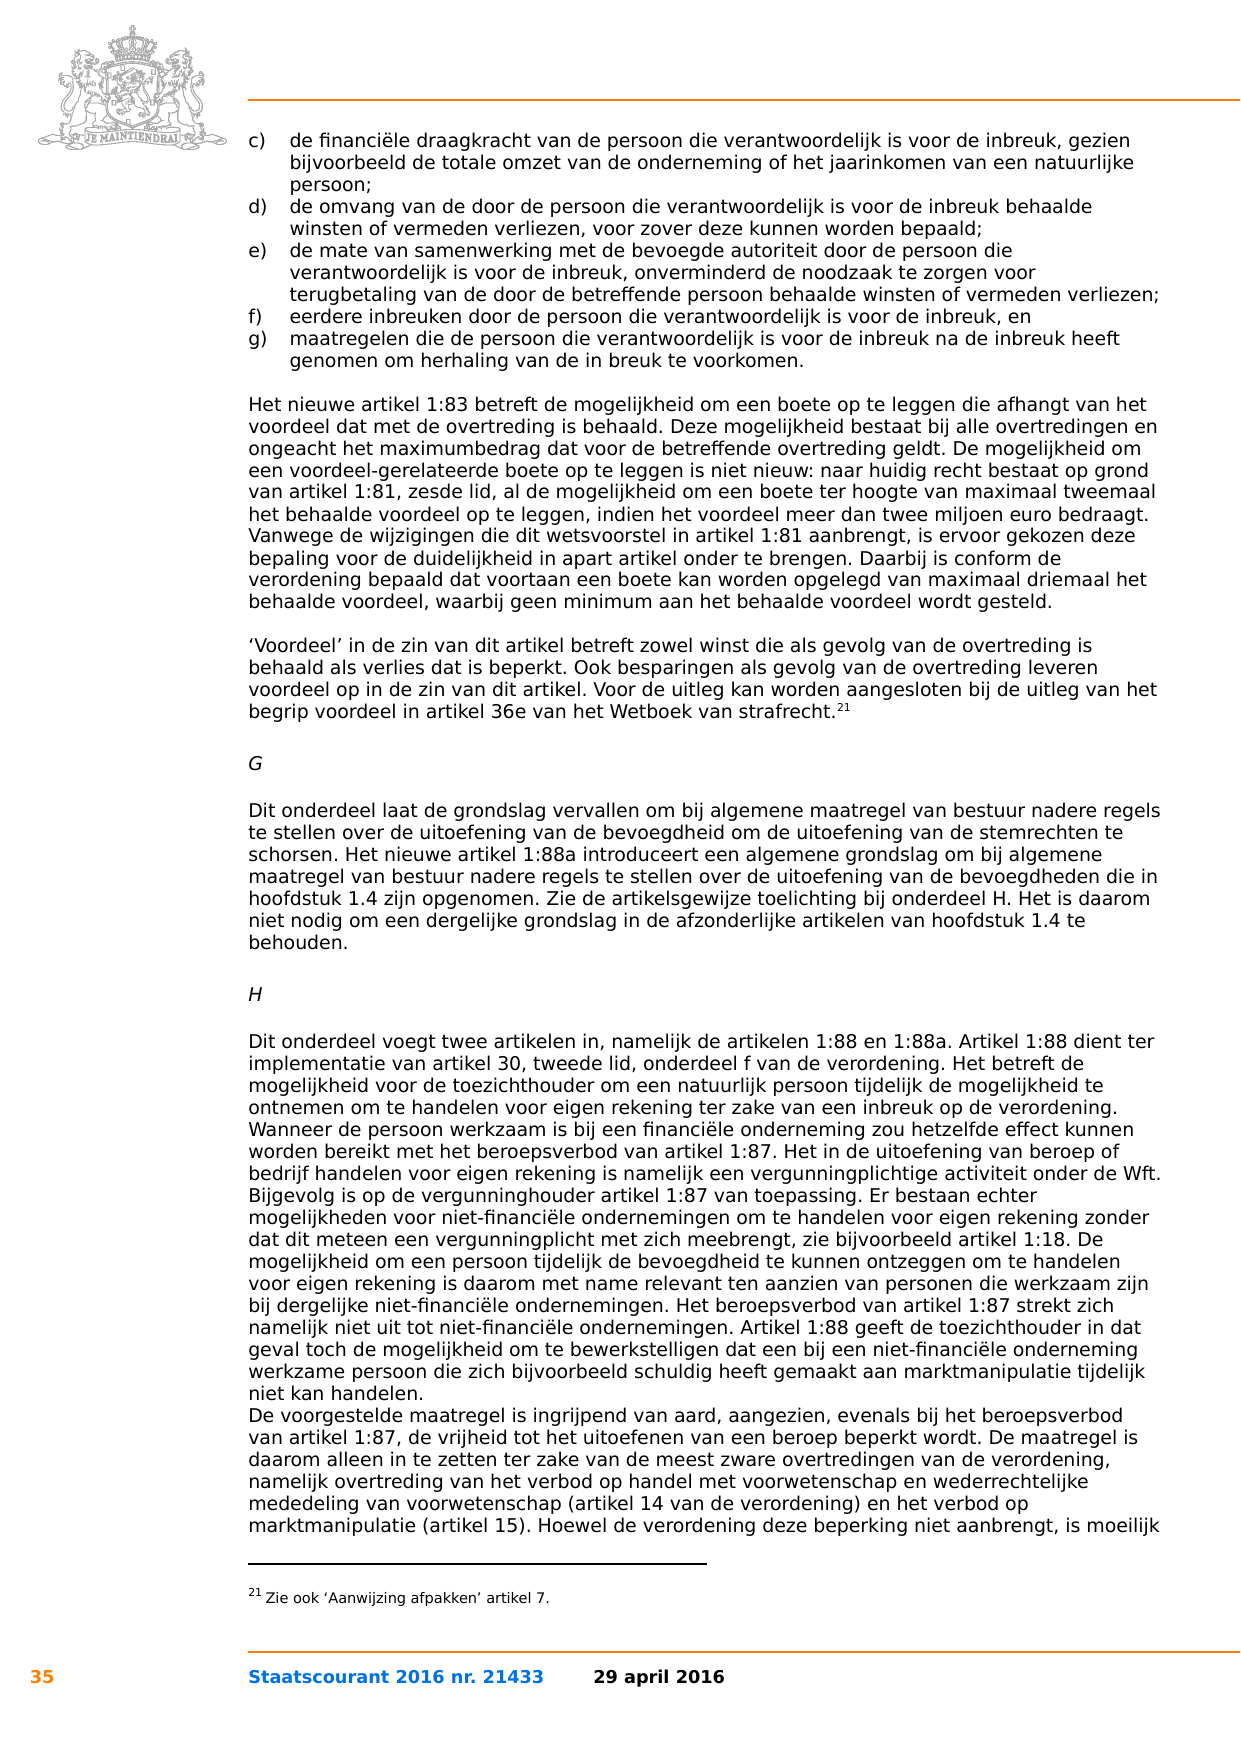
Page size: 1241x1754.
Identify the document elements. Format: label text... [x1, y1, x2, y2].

text d) de omvang van de door de persoon die verantwoordelijk is voor de inbreuk behaalde winsten of vermeden verliezen, voor zover deze kunnen worden bepaald; [248, 196, 1163, 240]
text Wanneer de persoon werkzaam is bij een financiële onderneming zou hetzelfde effect kunnen worden bereikt met het beroepsverbod van artikel 1:87. Het in de uitoefening van beroep of bedrijf handelen voor eigen rekening is namelijk een vergunningplichtige activiteit onder de Wft. Bijgevolg is op de vergunninghouder artikel 1:87 van toepassing. Er bestaan echter mogelijkheden voor niet-financiële ondernemingen om te handelen voor eigen rekening zonder dat dit meteen een vergunningplicht met zich meebrengt, zie bijvoorbeeld artikel 1:18. De mogelijkheid om een persoon tijdelijk de bevoegdheid te kunnen ontzeggen om te handelen voor eigen rekening is daarom met name relevant ten aanzien van personen die werkzaam zijn bij dergelijke niet-financiële ondernemingen. Het beroepsverbod van artikel 1:87 strekt zich namelijk niet uit tot niet-financiële ondernemingen. Artikel 1:88 geeft de toezichthouder in dat geval toch de mogelijkheid om te bewerkstelligen dat een bij een niet-financiële onderneming werkzame persoon die zich bijvoorbeeld schuldig heeft gemaakt aan marktmanipulatie tijdelijk niet kan handelen. [248, 1119, 1163, 1404]
text Het nieuwe artikel 1:83 betreft de mogelijkheid om een boete op te leggen die afhangt van het voordeel dat met de overtreding is behaald. Deze mogelijkheid bestaat bij alle overtredingen en ongeacht het maximumbedrag dat voor de betreffende overtreding geldt. De mogelijkheid om een voordeel-gerelateerde boete op te leggen is niet nieuw: naar huidig recht bestaat op grond van artikel 1:81, zesde lid, al de mogelijkheid om een boete ter hoogte van maximaal tweemaal het behaalde voordeel op te leggen, indien het voordeel meer dan twee miljoen euro bedraagt. Vanwege de wijzigingen die dit wetsvoorstel in artikel 1:81 aanbrengt, is ervoor gekozen deze bepaling voor de duidelijkheid in apart artikel onder te brengen. Daarbij is conform de verordening bepaald dat voortaan een boete kan worden opgelegd van maximaal driemaal het behaalde voordeel, waarbij geen minimum aan het behaalde voordeel wordt gesteld. [248, 393, 1163, 613]
subtitle G [248, 753, 1163, 775]
text De voorgestelde maatregel is ingrijpend van aard, aangezien, evenals bij het beroepsverbod van artikel 1:87, de vrijheid tot het uitoefenen van een beroep beperkt wordt. De maatregel is daarom alleen in te zetten ter zake van de meest zware overtredingen van de verordening, namelijk overtreding van het verbod op handel met voorwetenschap en wederrechtelijke mededeling van voorwetenschap (artikel 14 van de verordening) en het verbod op marktmanipulatie (artikel 15). Hoewel de verordening deze beperking niet aanbrengt, is moeilijk [248, 1404, 1163, 1536]
text c) de financiële draagkracht van de persoon die verantwoordelijk is voor de inbreuk, gezien bijvoorbeeld de totale omzet van de onderneming of het jaarinkomen van een natuurlijke persoon; [248, 130, 1163, 196]
text Dit onderdeel voegt twee artikelen in, namelijk de artikelen 1:88 en 1:88a. Artikel 1:88 dient ter implementatie van artikel 30, tweede lid, onderdeel f van de verordening. Het betreft de mogelijkheid voor de toezichthouder om een natuurlijk persoon tijdelijk de mogelijkheid te ontnemen om te handelen voor eigen rekening ter zake van een inbreuk op de verordening. [248, 1031, 1163, 1119]
text e) de mate van samenwerking met de bevoegde autoriteit door de persoon die verantwoordelijk is voor de inbreuk, onverminderd de noodzaak te zorgen voor terugbetaling van de door de betreffende persoon behaalde winsten of vermeden verliezen; [248, 240, 1163, 306]
text Zie ook ‘Aanwijzing afpakken’ artikel 7. [248, 1586, 1163, 1608]
subtitle H [248, 984, 1163, 1006]
picture [38, 25, 227, 150]
text Dit onderdeel laat de grondslag vervallen om bij algemene maatregel van bestuur nadere regels te stellen over de uitoefening van de bevoegdheid om de uitoefening van de stemrechten te schorsen. Het nieuwe artikel 1:88a introduceert een algemene grondslag om bij algemene maatregel van bestuur nadere regels te stellen over de uitoefening van de bevoegdheden die in hoofdstuk 1.4 zijn opgenomen. Zie de artikelsgewijze toelichting bij onderdeel H. Het is daarom niet nodig om een dergelijke grondslag in de afzonderlijke artikelen van hoofdstuk 1.4 te behouden. [248, 800, 1163, 954]
text ‘Voordeel’ in de zin van dit artikel betreft zowel winst die als gevolg van de overtreding is behaald als verlies dat is beperkt. Ook besparingen als gevolg van de overtreding leveren voordeel op in de zin van dit artikel. Voor de uitleg kan worden aangesloten bij de uitleg van het begrip voordeel in artikel 36e van het Wetboek van strafrecht. [248, 635, 1163, 723]
text f) eerdere inbreuken door de persoon die verantwoordelijk is voor de inbreuk, en [248, 306, 1163, 328]
text g) maatregelen die de persoon die verantwoordelijk is voor de inbreuk na de inbreuk heeft genomen om herhaling van de in breuk te voorkomen. [248, 328, 1163, 372]
